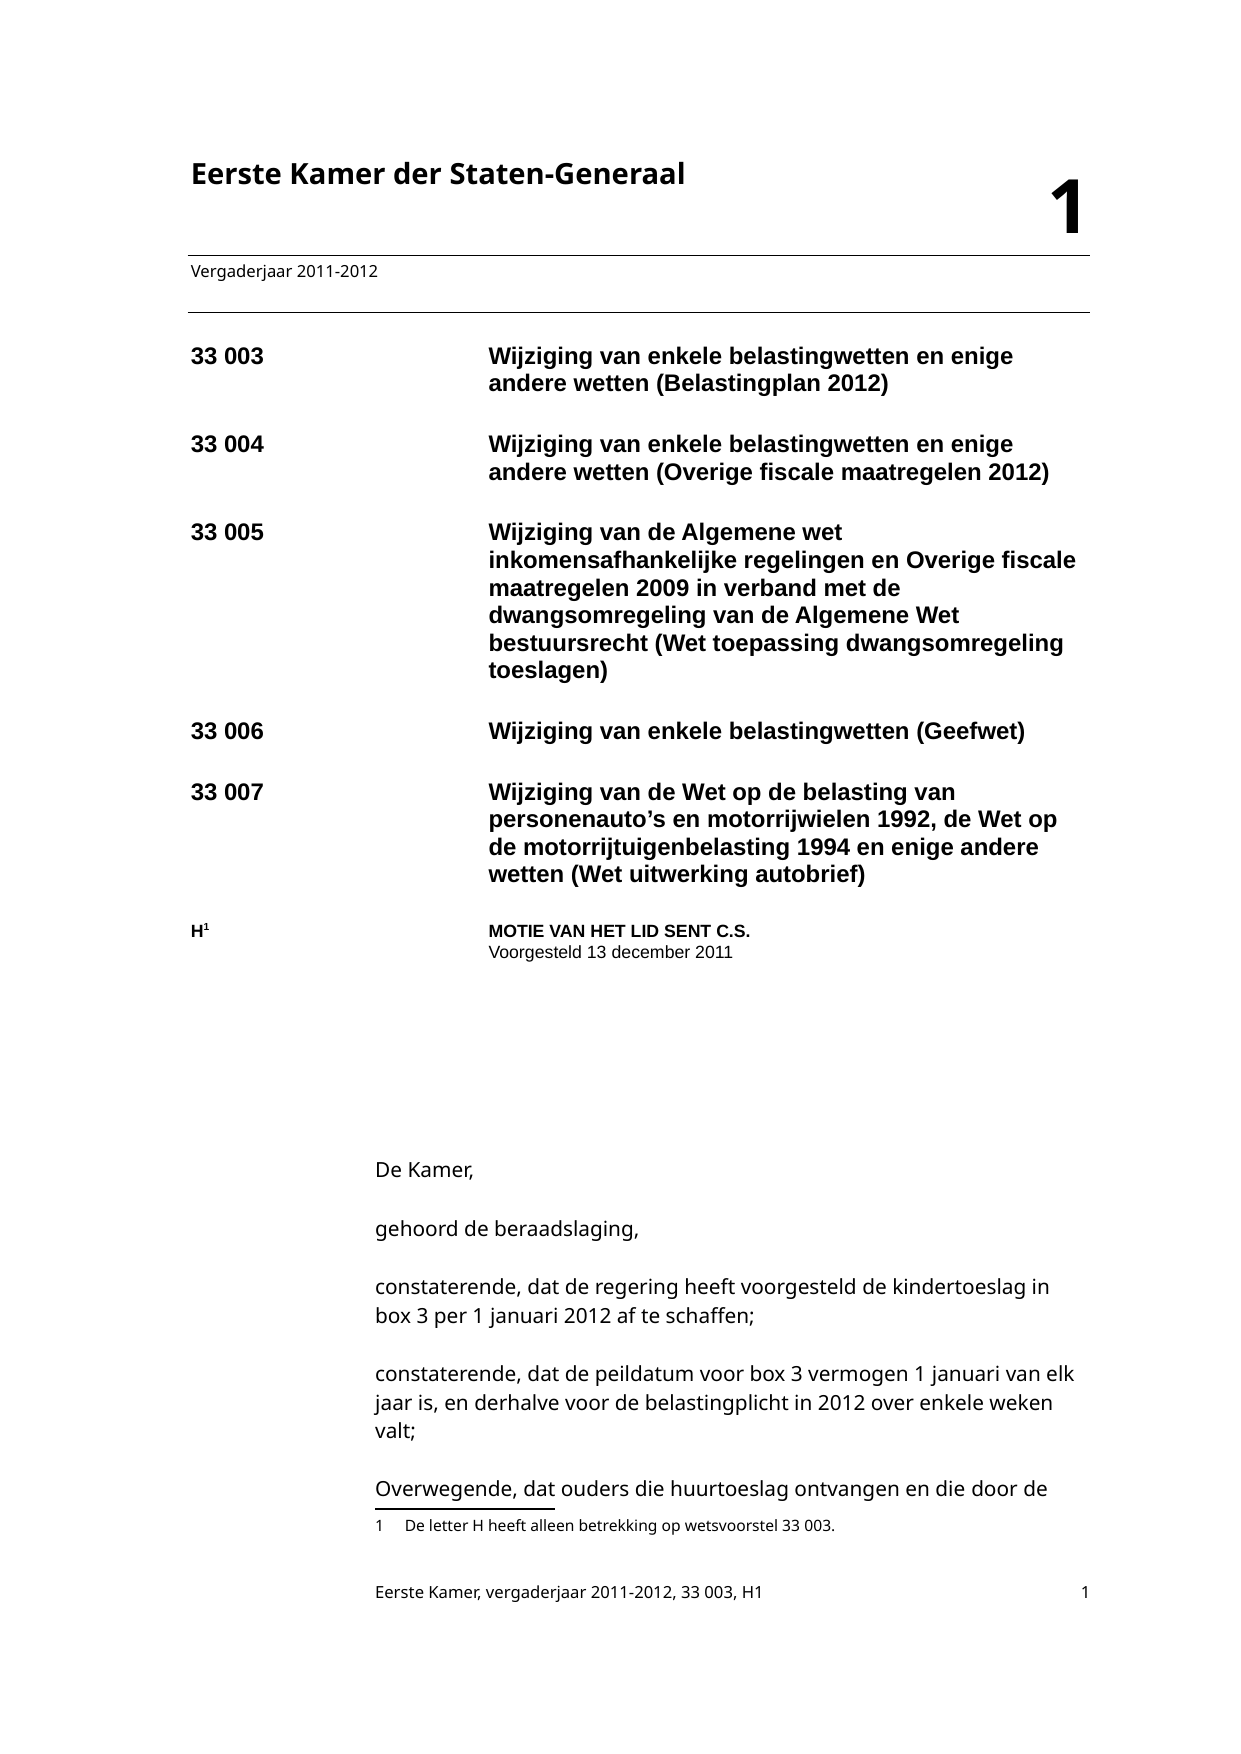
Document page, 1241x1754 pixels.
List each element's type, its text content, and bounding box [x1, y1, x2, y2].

text gehoord de beraadslaging, [375, 1214, 1090, 1242]
table_cell 33 004 [188, 427, 485, 515]
text Overwegende, dat ouders die huurtoeslag ontvangen en die door de [375, 1474, 1090, 1503]
table_cell 33 003 [188, 339, 485, 427]
table_cell Wijziging van enkele belastingwetten (Geefwet) [485, 714, 1090, 774]
table_cell 33 007 [188, 775, 485, 918]
table_cell Wijziging van enkele belastingwetten en enige andere wetten (Belastingplan 2012) [485, 339, 1090, 427]
table_cell [188, 313, 485, 339]
text constaterende, dat de regering heeft voorgesteld de kindertoeslag in box 3 per 1 januari 2012 af te schaffen; [375, 1272, 1090, 1329]
table_cell [485, 256, 1090, 312]
table_cell 33 006 [188, 714, 485, 774]
table_cell [485, 313, 1090, 339]
table_cell H [188, 918, 485, 1037]
table_cell Vergaderjaar 2011-2012 [188, 256, 485, 312]
table_cell 33 005 [188, 515, 485, 714]
table_header Eerste Kamer der Staten-Generaal [188, 150, 909, 255]
table_cell Wijziging van de Algemene wet inkomensafhankelijke regelingen en Overige fiscale maatregelen 2009 in verband met de dwangsomregeling van de Algemene Wet bestuursrecht (Wet toepassing dwangsomregeling toeslagen) [485, 515, 1090, 714]
table_cell MOTIE VAN HET LID SENT C.S. Voorgesteld 13 december 2011 [485, 918, 1090, 1037]
table_cell Wijziging van de Wet op de belasting van personenauto’s en motorrijwielen 1992, de Wet op de motorrijtuigenbelasting 1994 en enige andere wetten (Wet uitwerking autobrief) [485, 775, 1090, 918]
text constaterende, dat de peildatum voor box 3 vermogen 1 januari van elk jaar is, en derhalve voor de belastingplicht in 2012 over enkele weken valt; [375, 1359, 1090, 1444]
table_header 1 [910, 150, 1090, 255]
table_cell Wijziging van enkele belastingwetten en enige andere wetten (Overige fiscale maatregelen 2012) [485, 427, 1090, 515]
text De Kamer, [375, 1155, 1090, 1184]
